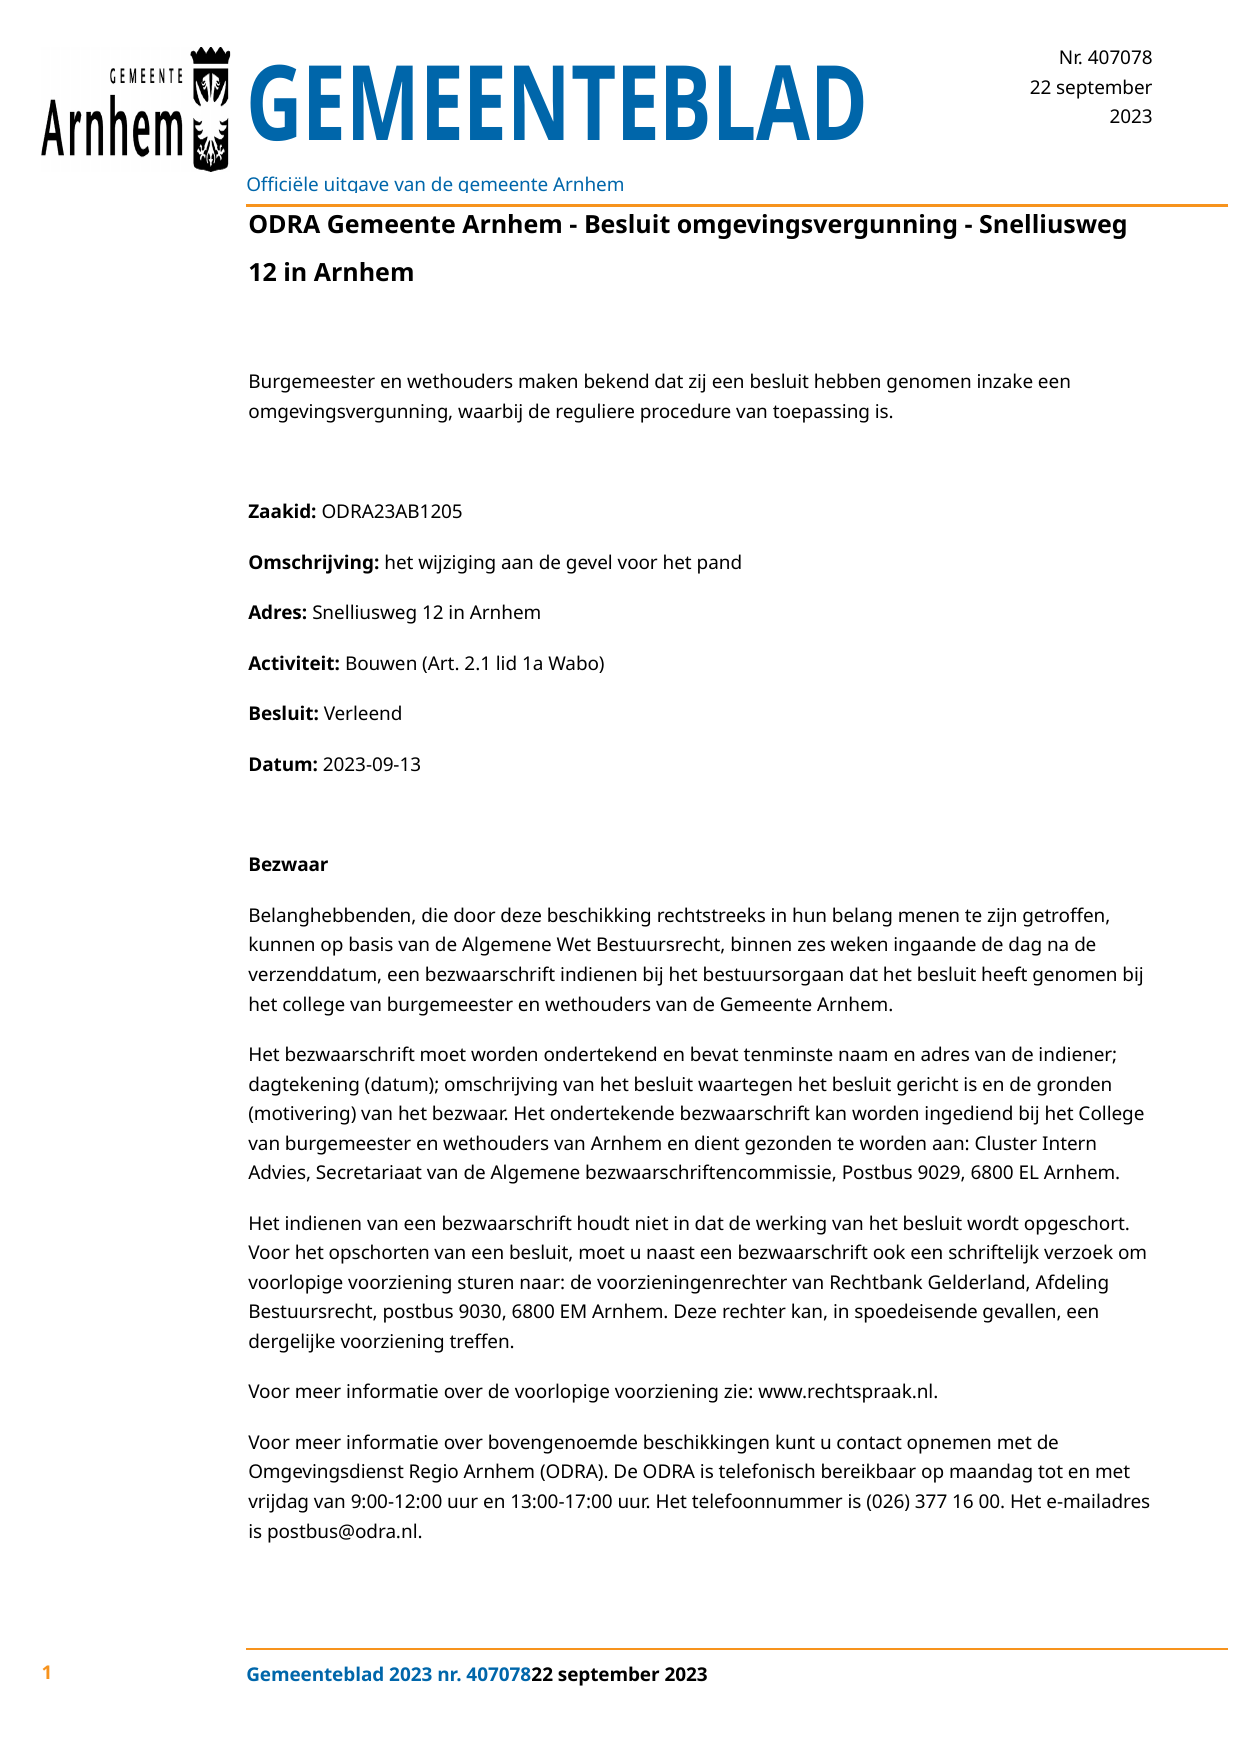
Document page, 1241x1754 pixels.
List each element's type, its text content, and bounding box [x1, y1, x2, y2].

text Burgemeester en wethouders maken bekend dat zij een besluit hebben genomen inzake een omgevingsvergunning, waarbij de reguliere procedure van toepassing is. [248, 368, 1152, 424]
text Zaakid: ODRA23AB1205 [248, 499, 1152, 524]
text Besluit: Verleend [248, 700, 1152, 726]
text Adres: Snelliusweg 12 in Arnhem [248, 599, 1152, 625]
text Het indienen van een bezwaarschrift houdt niet in dat de werking van het besluit wordt opgeschort. Voor het opschorten van een besluit, moet u naast een bezwaarschrift ook een schriftelijk verzoek om voorlopige voorziening sturen naar: de voorzieningenrechter van Rechtbank Gelderland, Afdeling Bestuursrecht, postbus 9030, 6800 EM Arnhem. Deze rechter kan, in spoedeisende gevallen, een dergelijke voorziening treffen. [248, 1210, 1152, 1354]
text Belanghebbenden, die door deze beschikking rechtstreeks in hun belang menen te zijn getroffen, kunnen op basis van de Algemene Wet Bestuursrecht, binnen zes weken ingaande de dag na de verzenddatum, een bezwaarschrift indienen bij het bestuursorgaan dat het besluit heeft genomen bij het college van burgemeester en wethouders van de Gemeente Arnhem. [248, 902, 1152, 1017]
text Voor meer informatie over bovengenoemde beschikkingen kunt u contact opnemen met de Omgevingsdienst Regio Arnhem (ODRA). De ODRA is telefonisch bereikbaar op maandag tot en met vrijdag van 9:00-12:00 uur en 13:00-17:00 uur. Het telefoonnummer is (026) 377 16 00. Het e-mailadres is postbus@odra.nl. [248, 1429, 1152, 1544]
text Bezwaar [248, 852, 1152, 877]
text Datum: 2023-09-13 [248, 751, 1152, 777]
picture [41, 47, 231, 172]
text Activiteit: Bouwen (Art. 2.1 lid 1a Wabo) [248, 650, 1152, 676]
text Omschrijving: het wijziging aan de gevel voor het pand [248, 549, 1152, 575]
text Voor meer informatie over de voorlopige voorziening zie: www.rechtspraak.nl. [248, 1379, 1152, 1404]
text Het bezwaarschrift moet worden ondertekend en bevat tenminste naam en adres van de indiener; dagtekening (datum); omschrijving van het besluit waartegen het besluit gericht is en de gronden (motivering) van het bezwaar. Het ondertekende bezwaarschrift kan worden ingediend bij het College van burgemeester en wethouders van Arnhem en dient gezonden te worden aan: Cluster Intern Advies, Secretariaat van de Algemene bezwaarschriftencommissie, Postbus 9029, 6800 EL Arnhem. [248, 1041, 1152, 1185]
text ODRA Gemeente Arnhem - Besluit omgevingsvergunning - Snelliusweg 12 in Arnhem [248, 207, 1152, 288]
